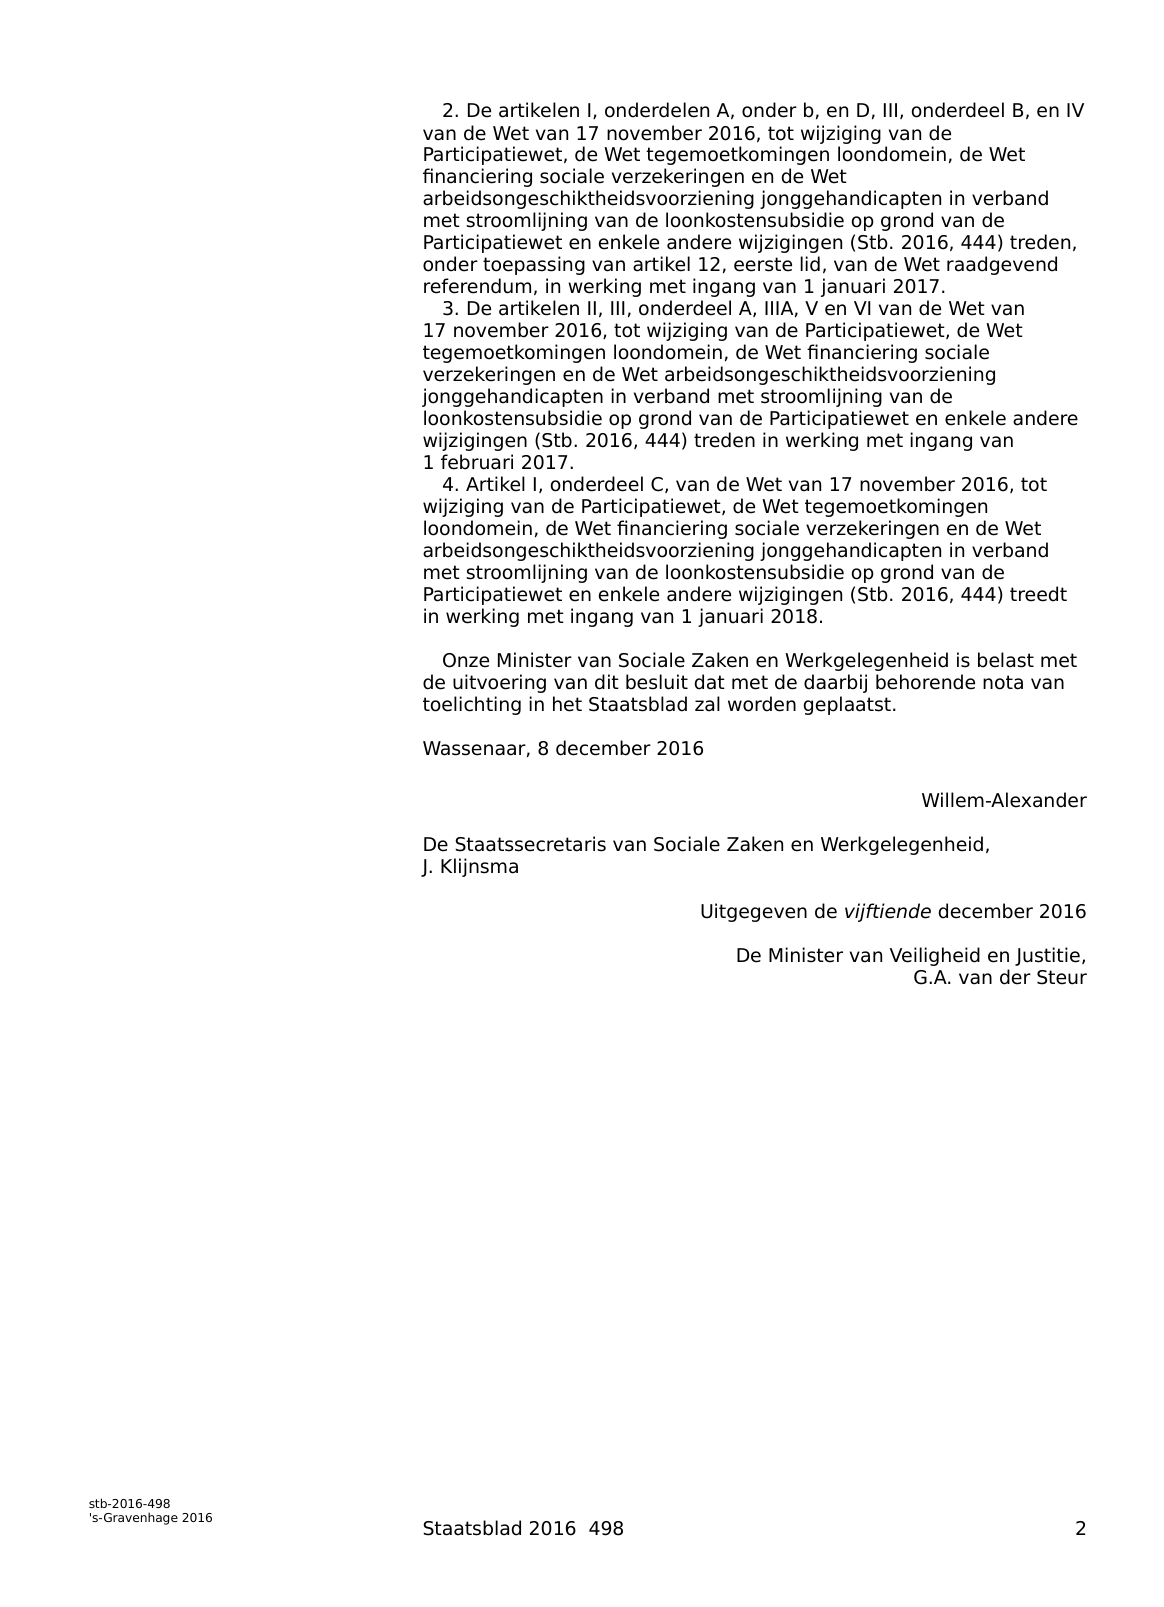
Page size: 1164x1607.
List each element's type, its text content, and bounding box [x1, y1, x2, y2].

text 's-Gravenhage 2016 [88, 1511, 323, 1525]
text Wassenaar, 8 december 2016 [422, 738, 1087, 760]
text De Staatssecretaris van Sociale Zaken en Werkgelegenheid, J. Klijnsma [422, 834, 1087, 878]
text Willem-Alexander [422, 790, 1087, 812]
text 2. De artikelen I, onderdelen A, onder b, en D, III, onderdeel B, en IV van de Wet van 17 november 2016, tot wijziging van de Participatiewet, de Wet tegemoetkomingen loondomein, de Wet financiering sociale verzekeringen en de Wet arbeidsongeschiktheidsvoorziening jonggehandicapten in verband met stroomlijning van de loonkostensubsidie op grond van de Participatiewet en enkele andere wijzigingen (Stb. 2016, 444) treden, onder toepassing van artikel 12, eerste lid, van de Wet raadgevend referendum, in werking met ingang van 1 januari 2017. [422, 100, 1087, 298]
text 3. De artikelen II, III, onderdeel A, IIIA, V en VI van de Wet van 17 november 2016, tot wijziging van de Participatiewet, de Wet tegemoetkomingen loondomein, de Wet financiering sociale verzekeringen en de Wet arbeidsongeschiktheidsvoorziening jonggehandicapten in verband met stroomlijning van de loonkostensubsidie op grond van de Participatiewet en enkele andere wijzigingen (Stb. 2016, 444) treden in werking met ingang van 1 februari 2017. [422, 298, 1087, 474]
text Onze Minister van Sociale Zaken en Werkgelegenheid is belast met de uitvoering van dit besluit dat met de daarbij behorende nota van toelichting in het Staatsblad zal worden geplaatst. [422, 650, 1087, 716]
text 4. Artikel I, onderdeel C, van de Wet van 17 november 2016, tot wijziging van de Participatiewet, de Wet tegemoetkomingen loondomein, de Wet financiering sociale verzekeringen en de Wet arbeidsongeschiktheidsvoorziening jonggehandicapten in verband met stroomlijning van de loonkostensubsidie op grond van de Participatiewet en enkele andere wijzigingen (Stb. 2016, 444) treedt in werking met ingang van 1 januari 2018. [422, 474, 1087, 628]
text De Minister van Veiligheid en Justitie, G.A. van der Steur [422, 945, 1087, 989]
text stb-2016-498 [88, 1497, 323, 1511]
text Uitgegeven de vijftiende december 2016 [422, 901, 1087, 922]
